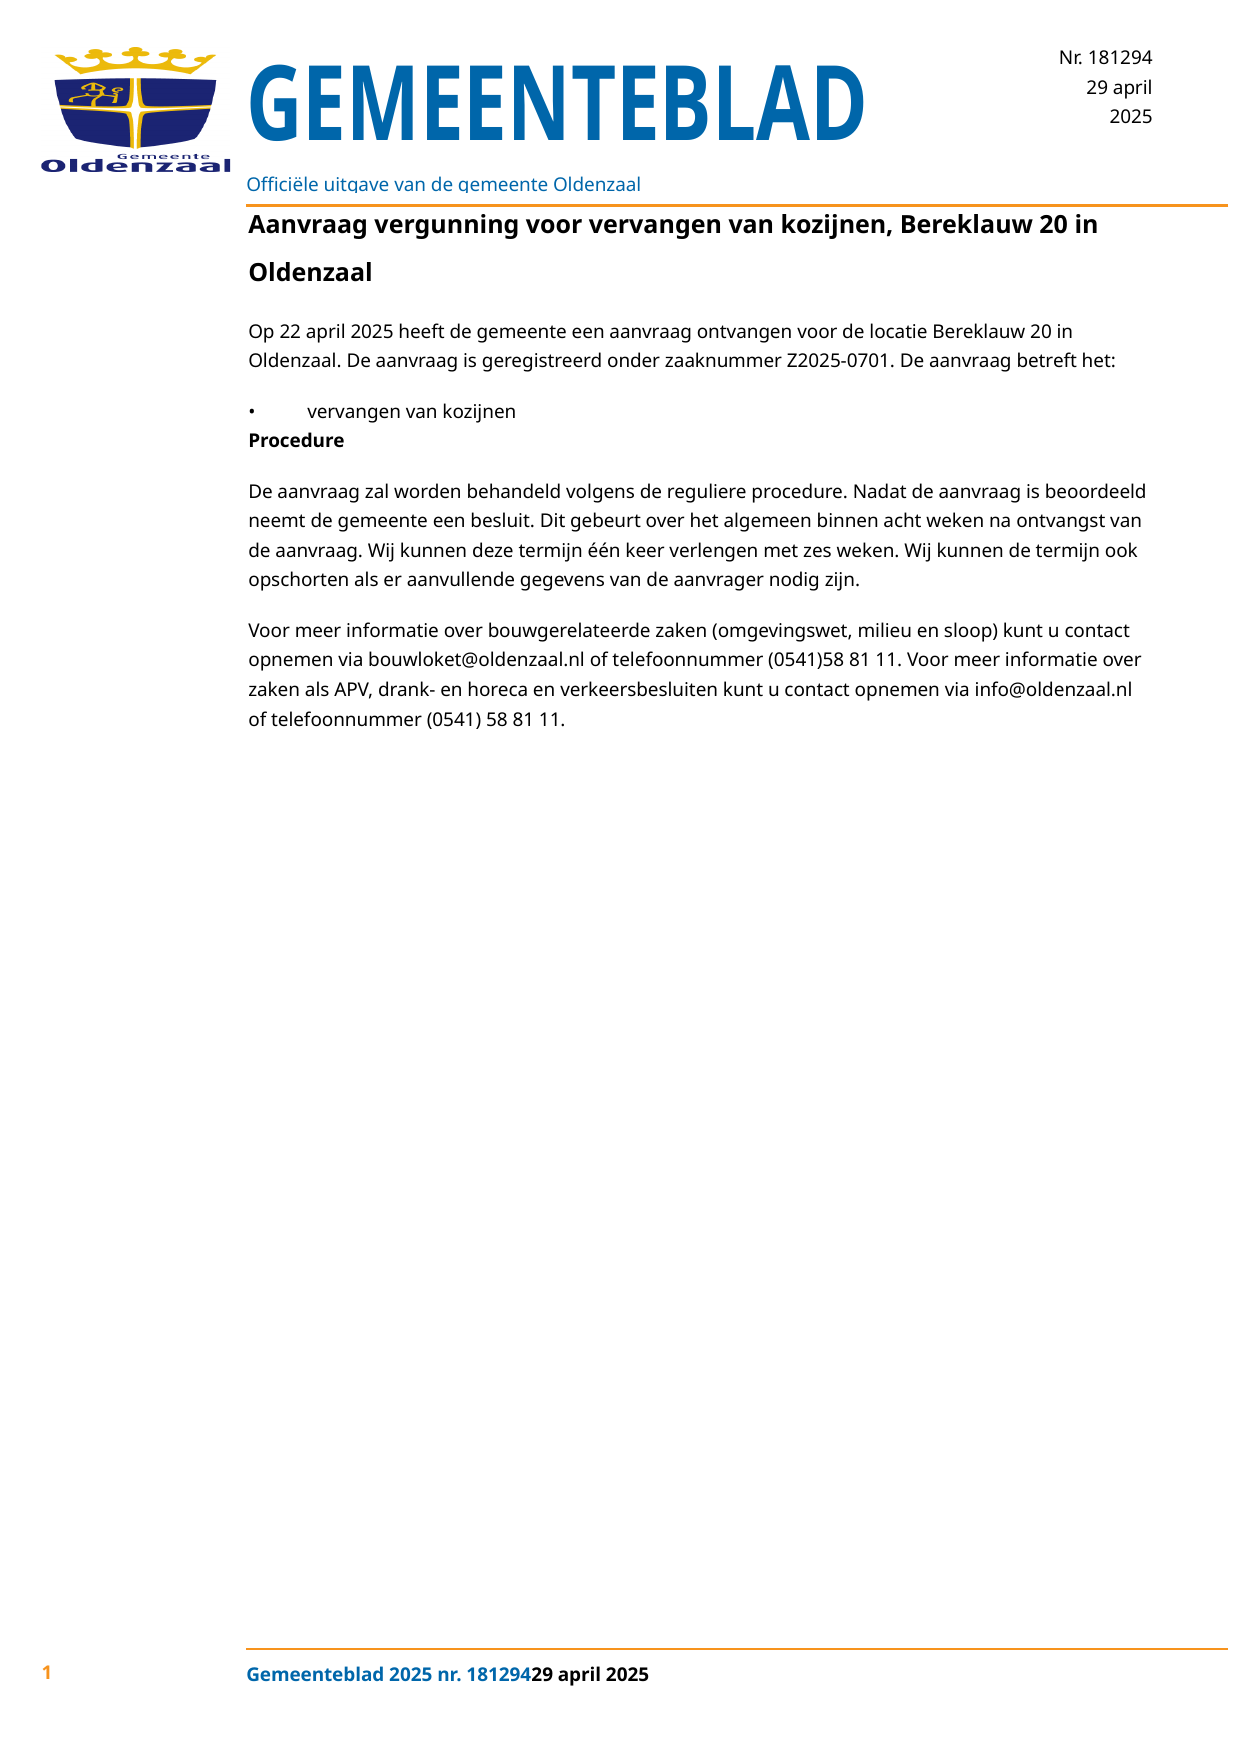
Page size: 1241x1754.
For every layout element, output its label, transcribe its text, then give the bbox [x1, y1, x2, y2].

picture [41, 47, 231, 172]
text Op 22 april 2025 heeft de gemeente een aanvraag ontvangen voor de locatie Bereklauw 20 in Oldenzaal. De aanvraag is geregistreerd onder zaaknummer Z2025-0701. De aanvraag betreft het: [248, 318, 1152, 373]
text Voor meer informatie over bouwgerelateerde zaken (omgevingswet, milieu en sloop) kunt u contact opnemen via bouwloket@oldenzaal.nl of telefoonnummer (0541)58 81 11. Voor meer informatie over zaken als APV, drank- en horeca en verkeersbesluiten kunt u contact opnemen via info@oldenzaal.nl of telefoonnummer (0541) 58 81 11. [248, 617, 1152, 732]
text Aanvraag vergunning voor vervangen van kozijnen, Bereklauw 20 in Oldenzaal [248, 207, 1152, 288]
text De aanvraag zal worden behandeld volgens de reguliere procedure. Nadat de aanvraag is beoordeeld neemt de gemeente een besluit. Dit gebeurt over het algemeen binnen acht weken na ontvangst van de aanvraag. Wij kunnen deze termijn één keer verlengen met zes weken. Wij kunnen de termijn ook opschorten als er aanvullende gegevens van de aanvrager nodig zijn. [248, 478, 1152, 592]
list vervangen van kozijnen [248, 398, 1152, 424]
text Procedure [248, 427, 1152, 453]
